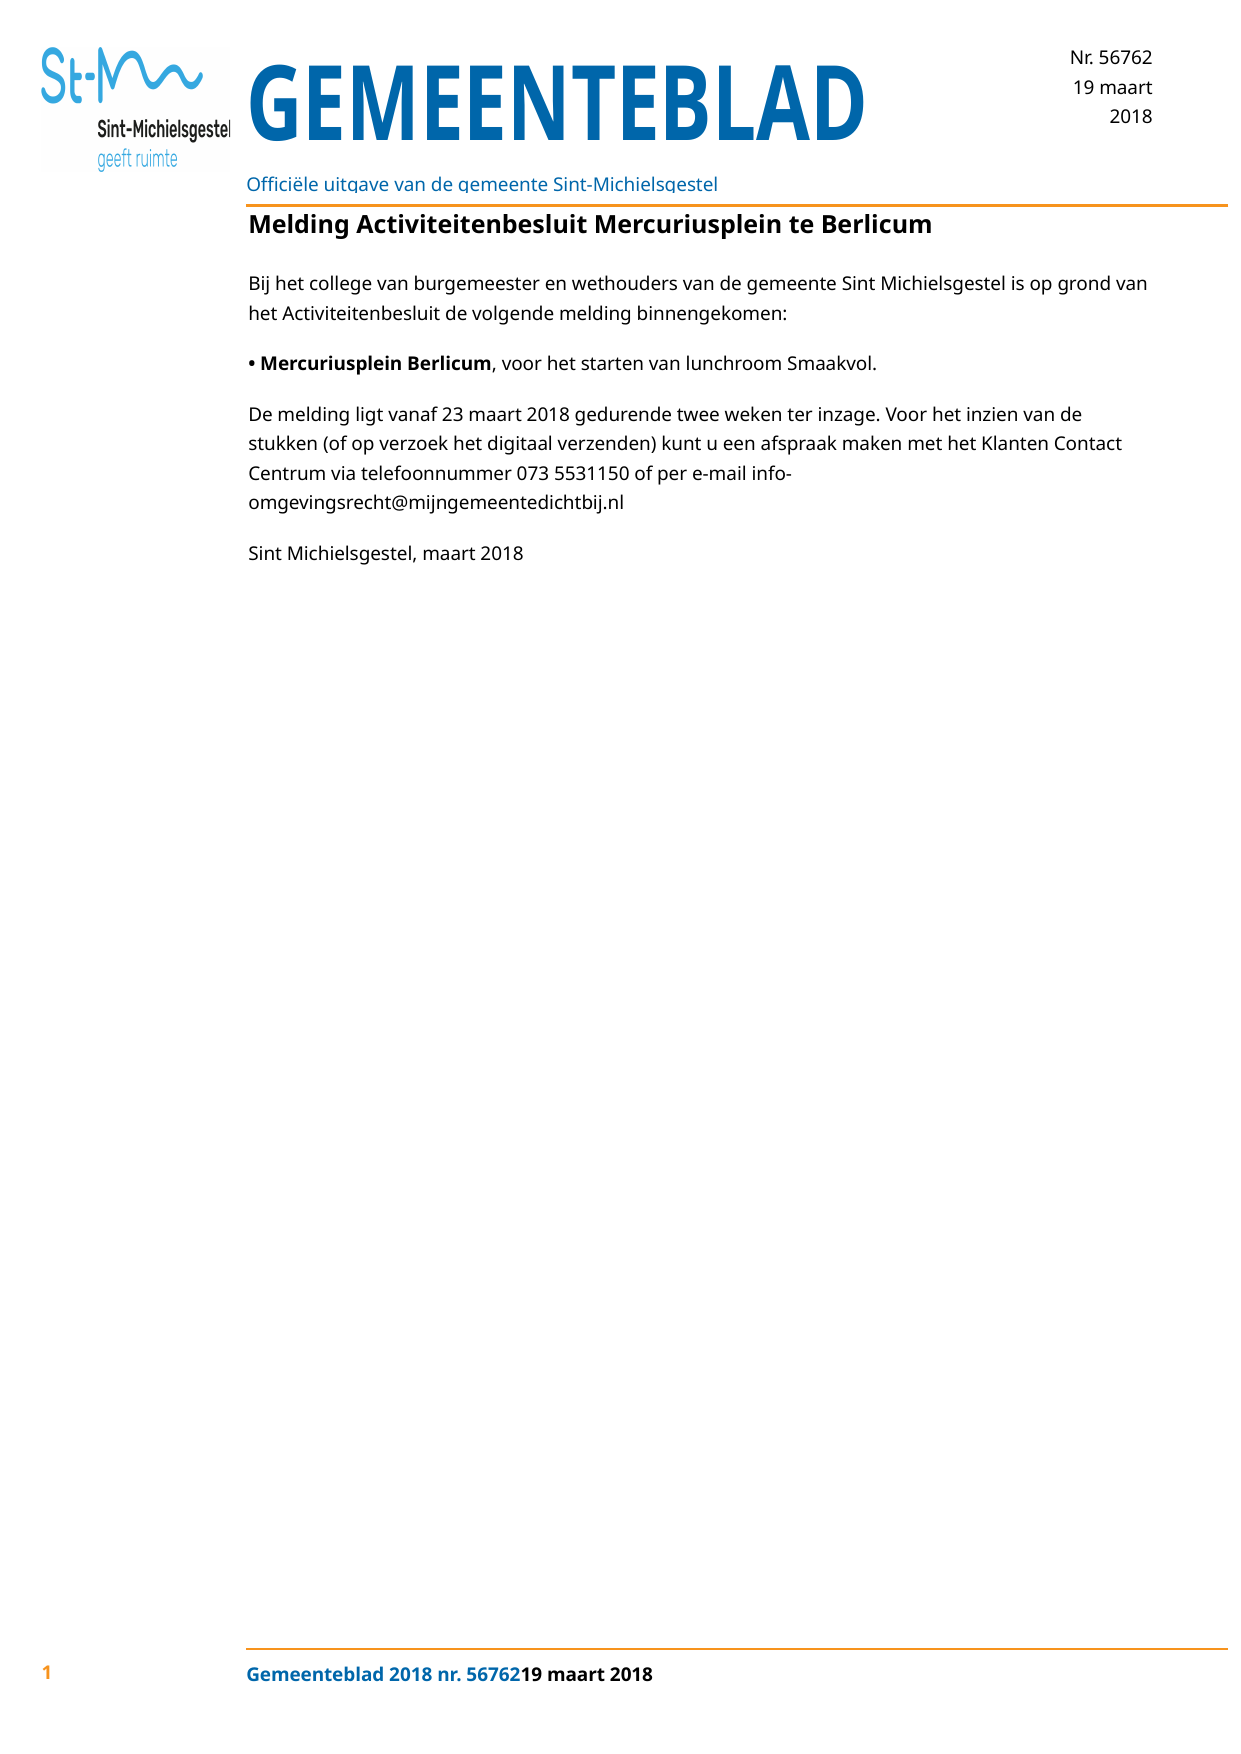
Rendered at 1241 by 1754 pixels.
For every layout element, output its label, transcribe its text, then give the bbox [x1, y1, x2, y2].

picture [41, 47, 231, 172]
text Sint Michielsgestel, maart 2018 [248, 540, 1152, 566]
text Bij het college van burgemeester en wethouders van de gemeente Sint Michielsgestel is op grond van het Activiteitenbesluit de volgende melding binnengekomen: [248, 270, 1152, 326]
text De melding ligt vanaf 23 maart 2018 gedurende twee weken ter inzage. Voor het inzien van de stukken (of op verzoek het digitaal verzenden) kunt u een afspraak maken met het Klanten Contact Centrum via telefoonnummer 073 5531150 of per e-mail info-omgevingsrecht@mijngemeentedichtbij.nl [248, 401, 1152, 515]
text • Mercuriusplein Berlicum, voor het starten van lunchroom Smaakvol. [248, 350, 1152, 376]
text Melding Activiteitenbesluit Mercuriusplein te Berlicum [248, 207, 1152, 241]
